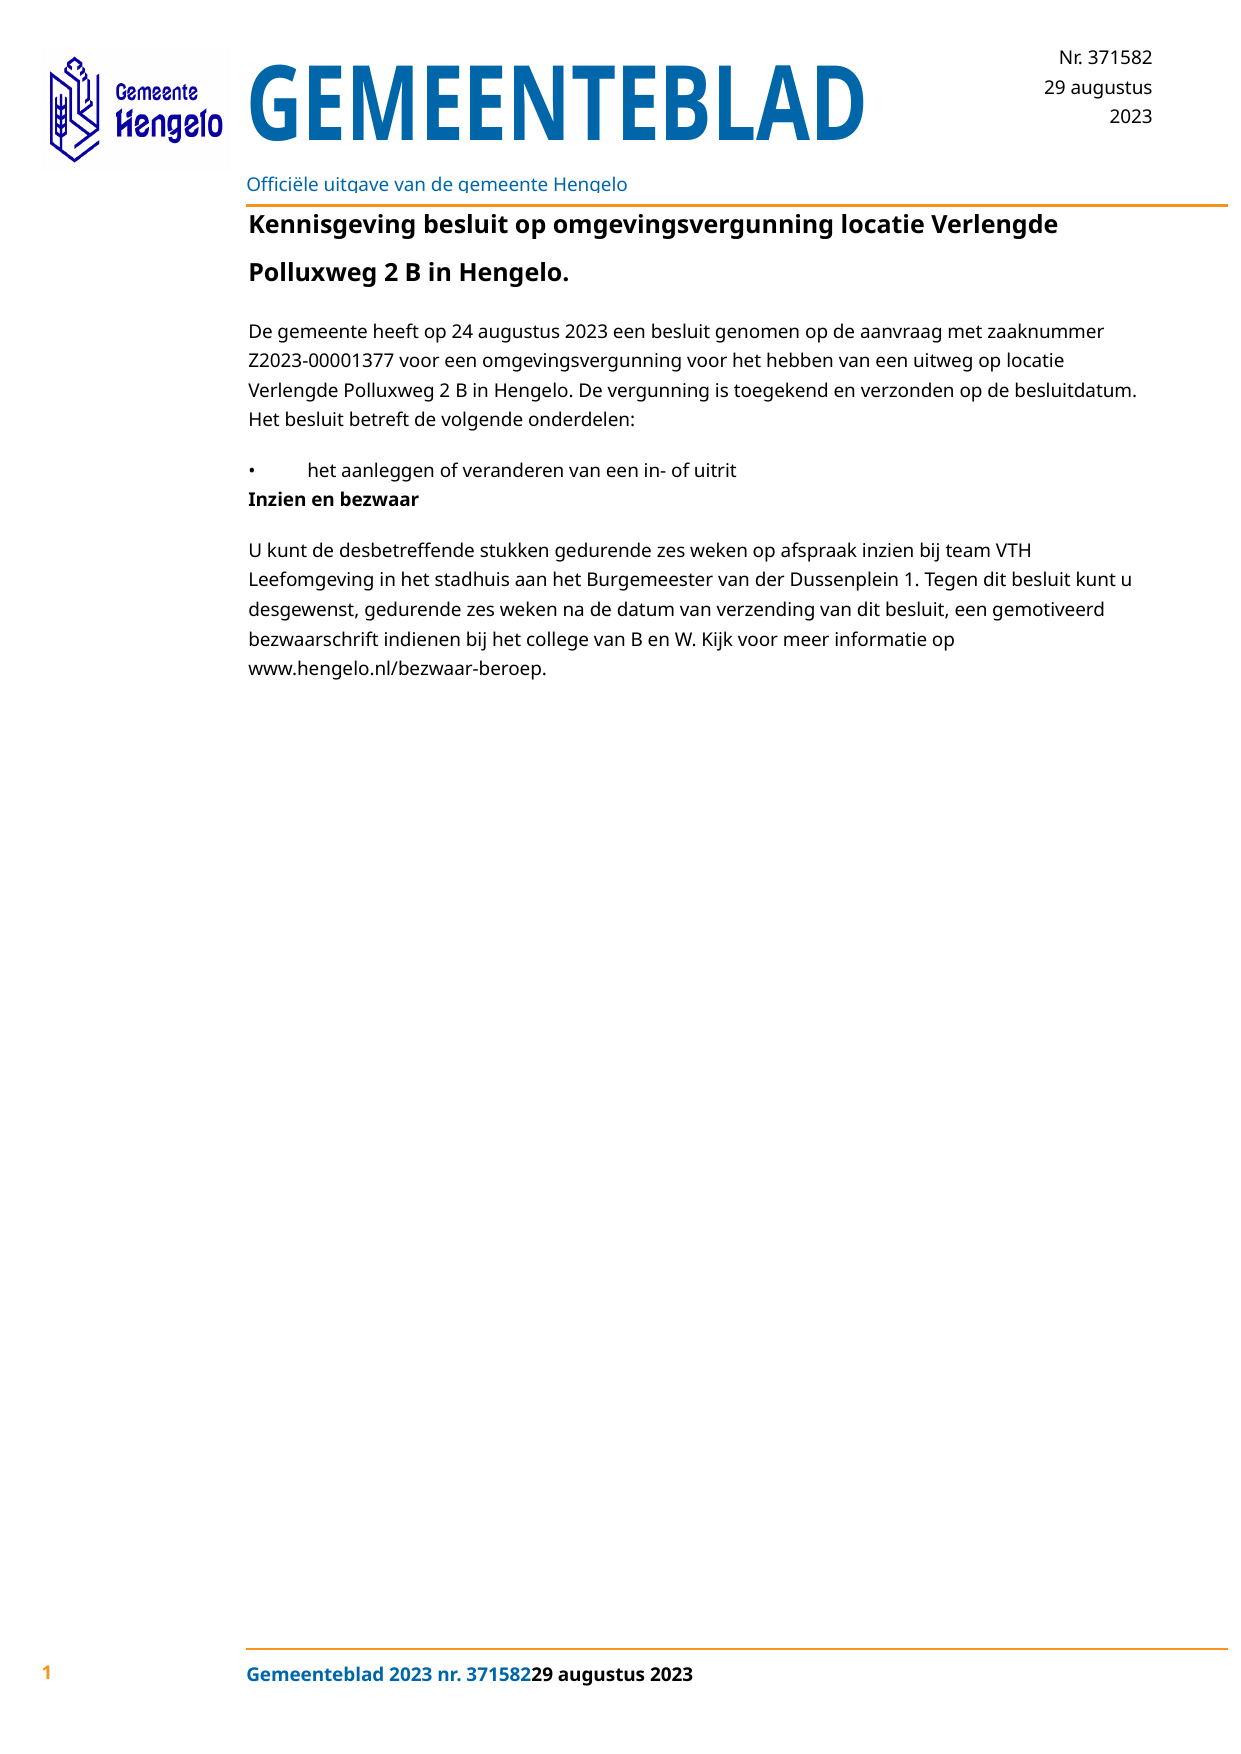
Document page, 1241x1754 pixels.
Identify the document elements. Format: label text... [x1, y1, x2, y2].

text Kennisgeving besluit op omgevingsvergunning locatie Verlengde Polluxweg 2 B in Hengelo. [248, 207, 1152, 288]
text U kunt de desbetreffende stukken gedurende zes weken op afspraak inzien bij team VTH Leefomgeving in het stadhuis aan het Burgemeester van der Dussenplein 1. Tegen dit besluit kunt u desgewenst, gedurende zes weken na de datum van verzending van dit besluit, een gemotiveerd bezwaarschrift indienen bij het college van B en W. Kijk voor meer informatie op www.hengelo.nl/bezwaar-beroep. [248, 537, 1152, 681]
list het aanleggen of veranderen van een in- of uitrit [248, 457, 1152, 483]
text Inzien en bezwaar [248, 487, 1152, 512]
text De gemeente heeft op 24 augustus 2023 een besluit genomen op de aanvraag met zaaknummer Z2023-00001377 voor een omgevingsvergunning voor het hebben van een uitweg op locatie Verlengde Polluxweg 2 B in Hengelo. De vergunning is toegekend en verzonden op de besluitdatum. Het besluit betreft de volgende onderdelen: [248, 318, 1152, 432]
picture [41, 47, 231, 172]
